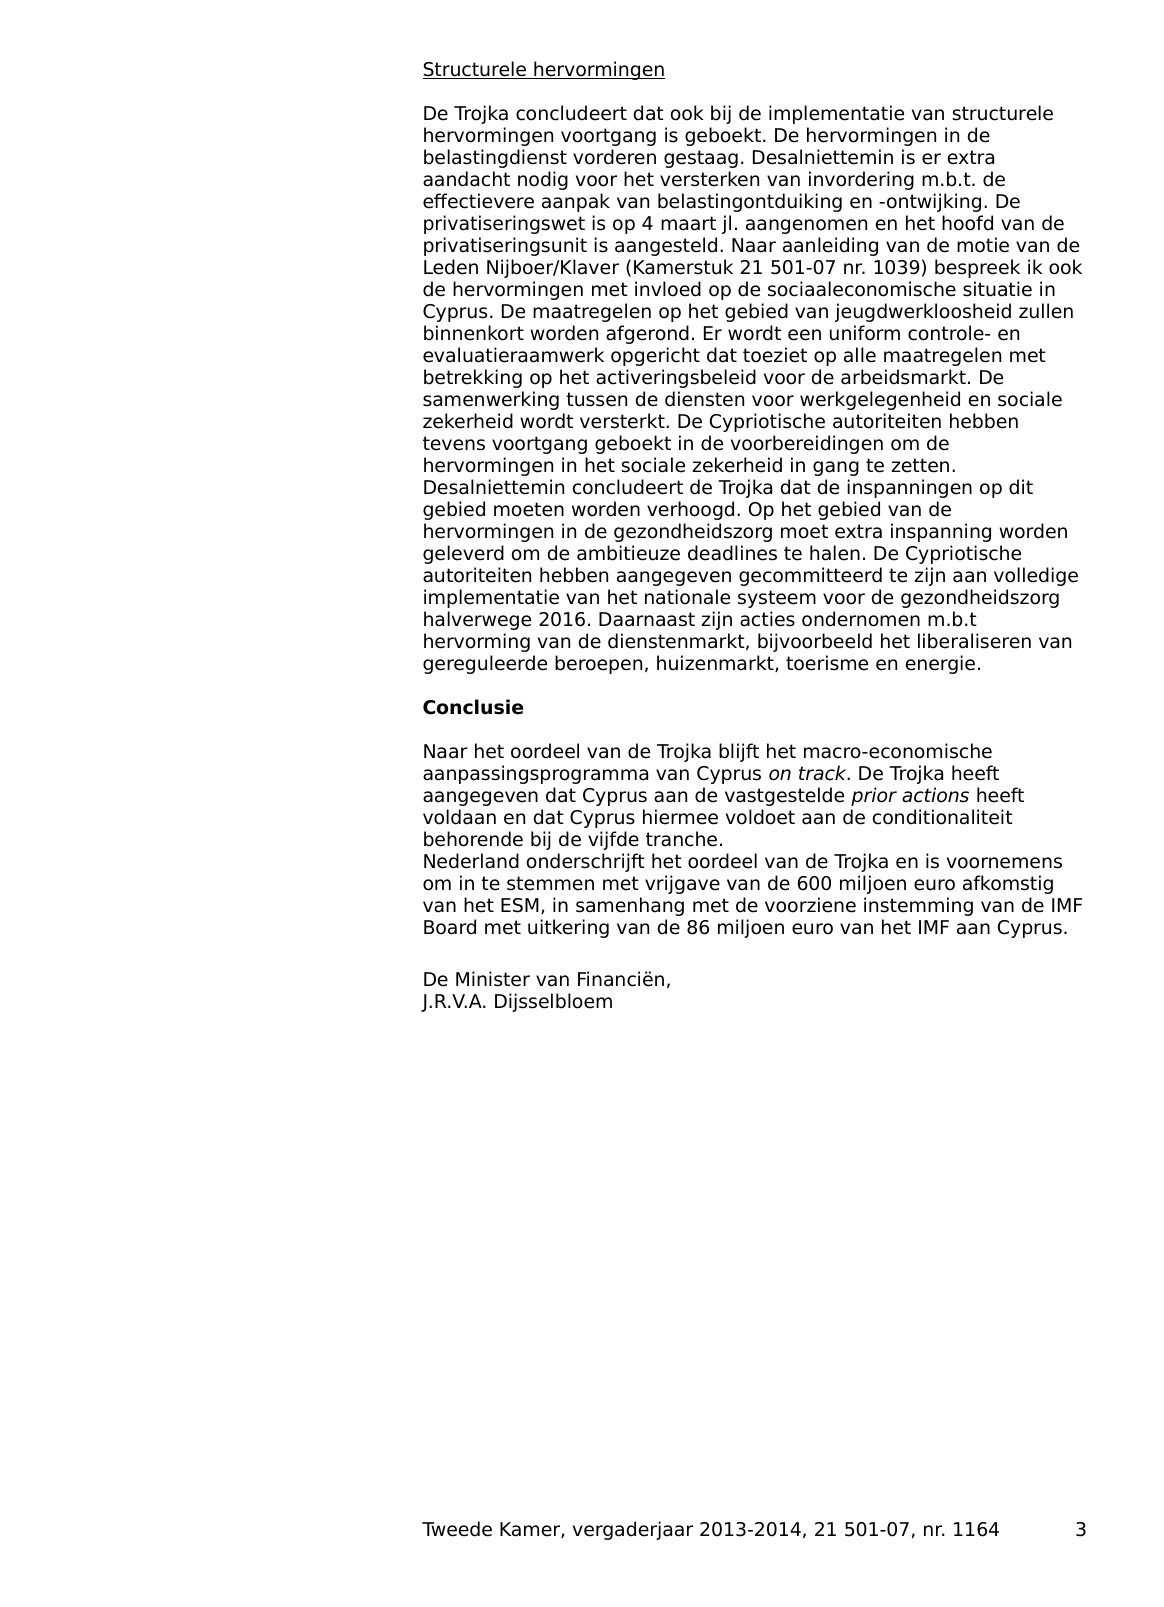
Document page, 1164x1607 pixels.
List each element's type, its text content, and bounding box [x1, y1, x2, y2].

text Naar het oordeel van de Trojka blijft het macro-economische aanpassingsprogramma van Cyprus on track. De Trojka heeft aangegeven dat Cyprus aan de vastgestelde prior actions heeft voldaan en dat Cyprus hiermee voldoet aan de conditionaliteit behorende bij de vijfde tranche. [422, 741, 1087, 851]
text De Minister van Financiën, J.R.V.A. Dijsselbloem [422, 969, 1087, 1013]
subtitle Conclusie [422, 697, 1087, 719]
text Nederland onderschrijft het oordeel van de Trojka en is voornemens om in te stemmen met vrijgave van de 600 miljoen euro afkomstig van het ESM, in samenhang met de voorziene instemming van de IMF Board met uitkering van de 86 miljoen euro van het IMF aan Cyprus. [422, 851, 1087, 939]
text De Trojka concludeert dat ook bij de implementatie van structurele hervormingen voortgang is geboekt. De hervormingen in de belastingdienst vorderen gestaag. Desalniettemin is er extra aandacht nodig voor het versterken van invordering m.b.t. de effectievere aanpak van belastingontduiking en -ontwijking. De privatiseringswet is op 4 maart jl. aangenomen en het hoofd van de privatiseringsunit is aangesteld. Naar aanleiding van de motie van de Leden Nijboer/Klaver (Kamerstuk 21 501-07 nr. 1039) bespreek ik ook de hervormingen met invloed op de sociaaleconomische situatie in Cyprus. De maatregelen op het gebied van jeugdwerkloosheid zullen binnenkort worden afgerond. Er wordt een uniform controle- en evaluatieraamwerk opgericht dat toeziet op alle maatregelen met betrekking op het activeringsbeleid voor de arbeidsmarkt. De samenwerking tussen de diensten voor werkgelegenheid en sociale zekerheid wordt versterkt. De Cypriotische autoriteiten hebben tevens voortgang geboekt in de voorbereidingen om de hervormingen in het sociale zekerheid in gang te zetten. Desalniettemin concludeert de Trojka dat de inspanningen op dit gebied moeten worden verhoogd. Op het gebied van de hervormingen in de gezondheidszorg moet extra inspanning worden geleverd om de ambitieuze deadlines te halen. De Cypriotische autoriteiten hebben aangegeven gecommitteerd te zijn aan volledige implementatie van het nationale systeem voor de gezondheidszorg halverwege 2016. Daarnaast zijn acties ondernomen m.b.t hervorming van de dienstenmarkt, bijvoorbeeld het liberaliseren van gereguleerde beroepen, huizenmarkt, toerisme en energie. [422, 103, 1087, 675]
subtitle Structurele hervormingen [422, 59, 1087, 81]
